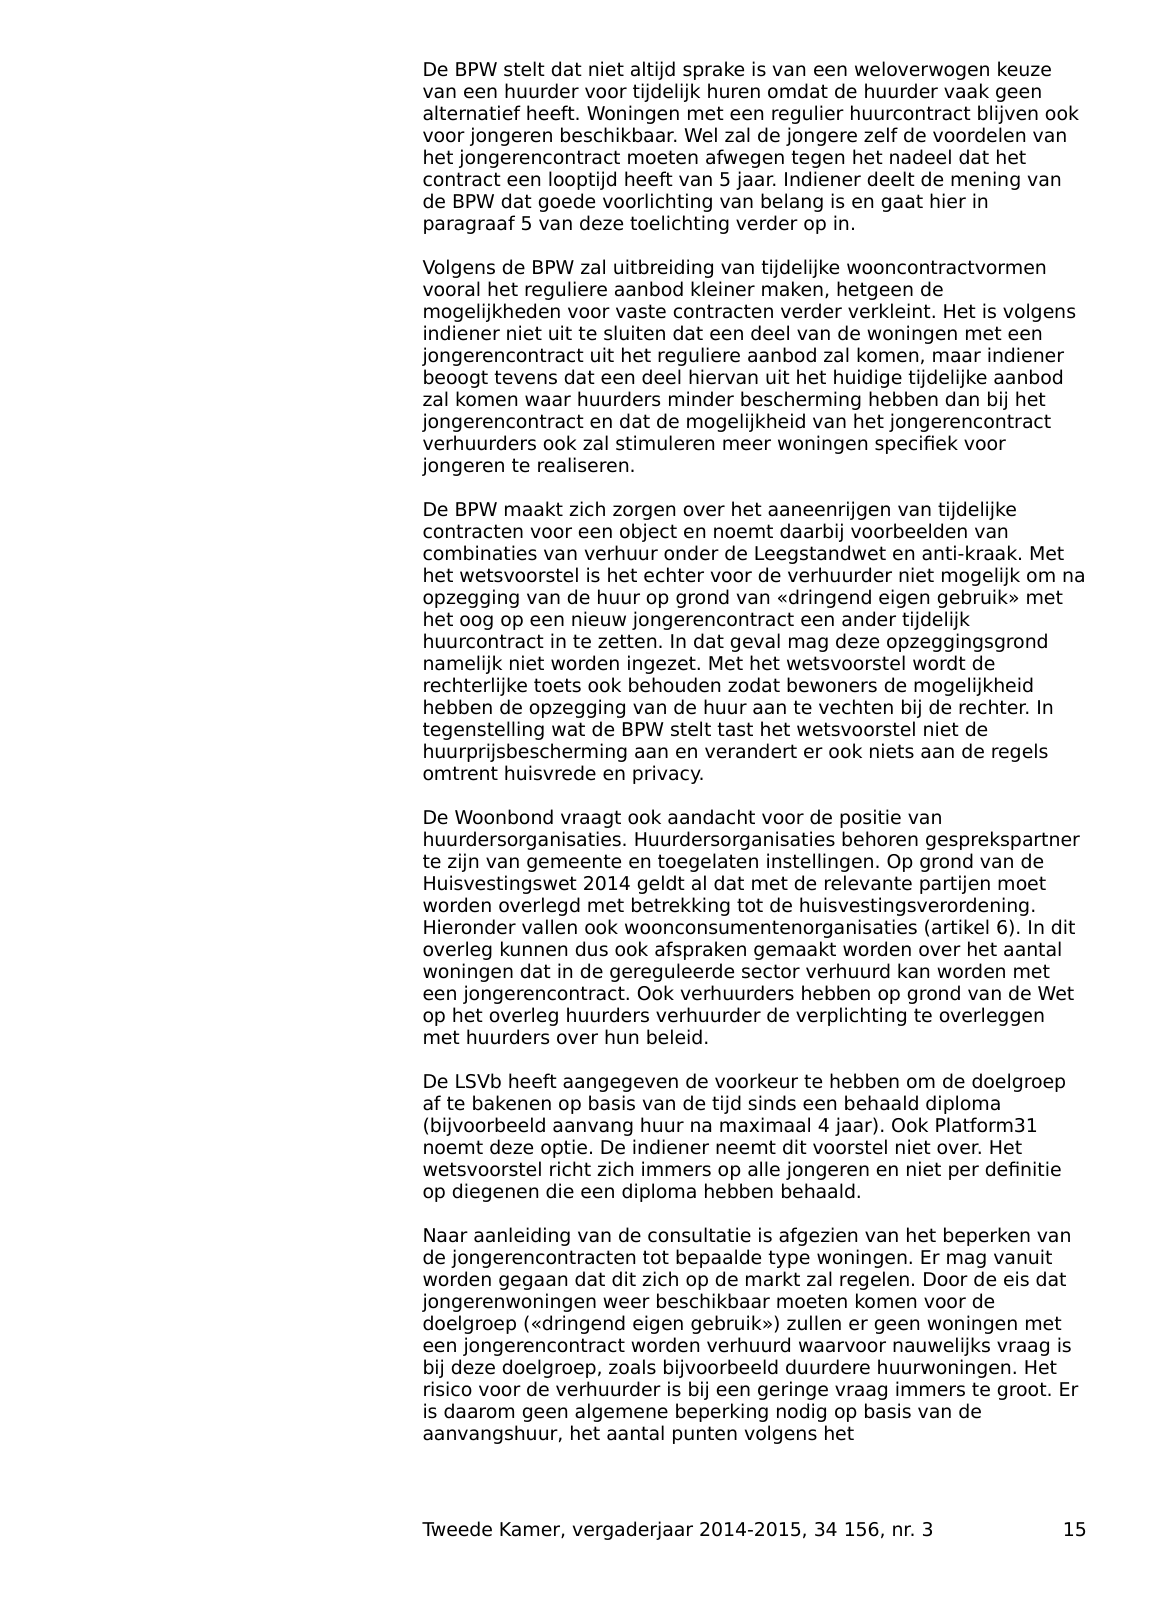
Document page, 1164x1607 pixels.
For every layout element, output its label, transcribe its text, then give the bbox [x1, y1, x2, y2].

text Volgens de BPW zal uitbreiding van tijdelijke wooncontractvormen vooral het reguliere aanbod kleiner maken, hetgeen de mogelijkheden voor vaste contracten verder verkleint. Het is volgens indiener niet uit te sluiten dat een deel van de woningen met een jongerencontract uit het reguliere aanbod zal komen, maar indiener beoogt tevens dat een deel hiervan uit het huidige tijdelijke aanbod zal komen waar huurders minder bescherming hebben dan bij het jongerencontract en dat de mogelijkheid van het jongerencontract verhuurders ook zal stimuleren meer woningen specifiek voor jongeren te realiseren. [422, 257, 1087, 477]
text Naar aanleiding van de consultatie is afgezien van het beperken van de jongerencontracten tot bepaalde type woningen. Er mag vanuit worden gegaan dat dit zich op de markt zal regelen. Door de eis dat jongerenwoningen weer beschikbaar moeten komen voor de doelgroep («dringend eigen gebruik») zullen er geen woningen met een jongerencontract worden verhuurd waarvoor nauwelijks vraag is bij deze doelgroep, zoals bijvoorbeeld duurdere huurwoningen. Het risico voor de verhuurder is bij een geringe vraag immers te groot. Er is daarom geen algemene beperking nodig op basis van de aanvangshuur, het aantal punten volgens het [422, 1225, 1087, 1445]
text De BPW stelt dat niet altijd sprake is van een weloverwogen keuze van een huurder voor tijdelijk huren omdat de huurder vaak geen alternatief heeft. Woningen met een regulier huurcontract blijven ook voor jongeren beschikbaar. Wel zal de jongere zelf de voordelen van het jongerencontract moeten afwegen tegen het nadeel dat het contract een looptijd heeft van 5 jaar. Indiener deelt de mening van de BPW dat goede voorlichting van belang is en gaat hier in paragraaf 5 van deze toelichting verder op in. [422, 59, 1087, 235]
text De Woonbond vraagt ook aandacht voor de positie van huurdersorganisaties. Huurdersorganisaties behoren gesprekspartner te zijn van gemeente en toegelaten instellingen. Op grond van de Huisvestingswet 2014 geldt al dat met de relevante partijen moet worden overlegd met betrekking tot de huisvestingsverordening. Hieronder vallen ook woonconsumentenorganisaties (artikel 6). In dit overleg kunnen dus ook afspraken gemaakt worden over het aantal woningen dat in de gereguleerde sector verhuurd kan worden met een jongerencontract. Ook verhuurders hebben op grond van de Wet op het overleg huurders verhuurder de verplichting te overleggen met huurders over hun beleid. [422, 807, 1087, 1049]
text De LSVb heeft aangegeven de voorkeur te hebben om de doelgroep af te bakenen op basis van de tijd sinds een behaald diploma (bijvoorbeeld aanvang huur na maximaal 4 jaar). Ook Platform31 noemt deze optie. De indiener neemt dit voorstel niet over. Het wetsvoorstel richt zich immers op alle jongeren en niet per definitie op diegenen die een diploma hebben behaald. [422, 1071, 1087, 1203]
text De BPW maakt zich zorgen over het aaneenrijgen van tijdelijke contracten voor een object en noemt daarbij voorbeelden van combinaties van verhuur onder de Leegstandwet en anti-kraak. Met het wetsvoorstel is het echter voor de verhuurder niet mogelijk om na opzegging van de huur op grond van «dringend eigen gebruik» met het oog op een nieuw jongerencontract een ander tijdelijk huurcontract in te zetten. In dat geval mag deze opzeggingsgrond namelijk niet worden ingezet. Met het wetsvoorstel wordt de rechterlijke toets ook behouden zodat bewoners de mogelijkheid hebben de opzegging van de huur aan te vechten bij de rechter. In tegenstelling wat de BPW stelt tast het wetsvoorstel niet de huurprijsbescherming aan en verandert er ook niets aan de regels omtrent huisvrede en privacy. [422, 499, 1087, 785]
